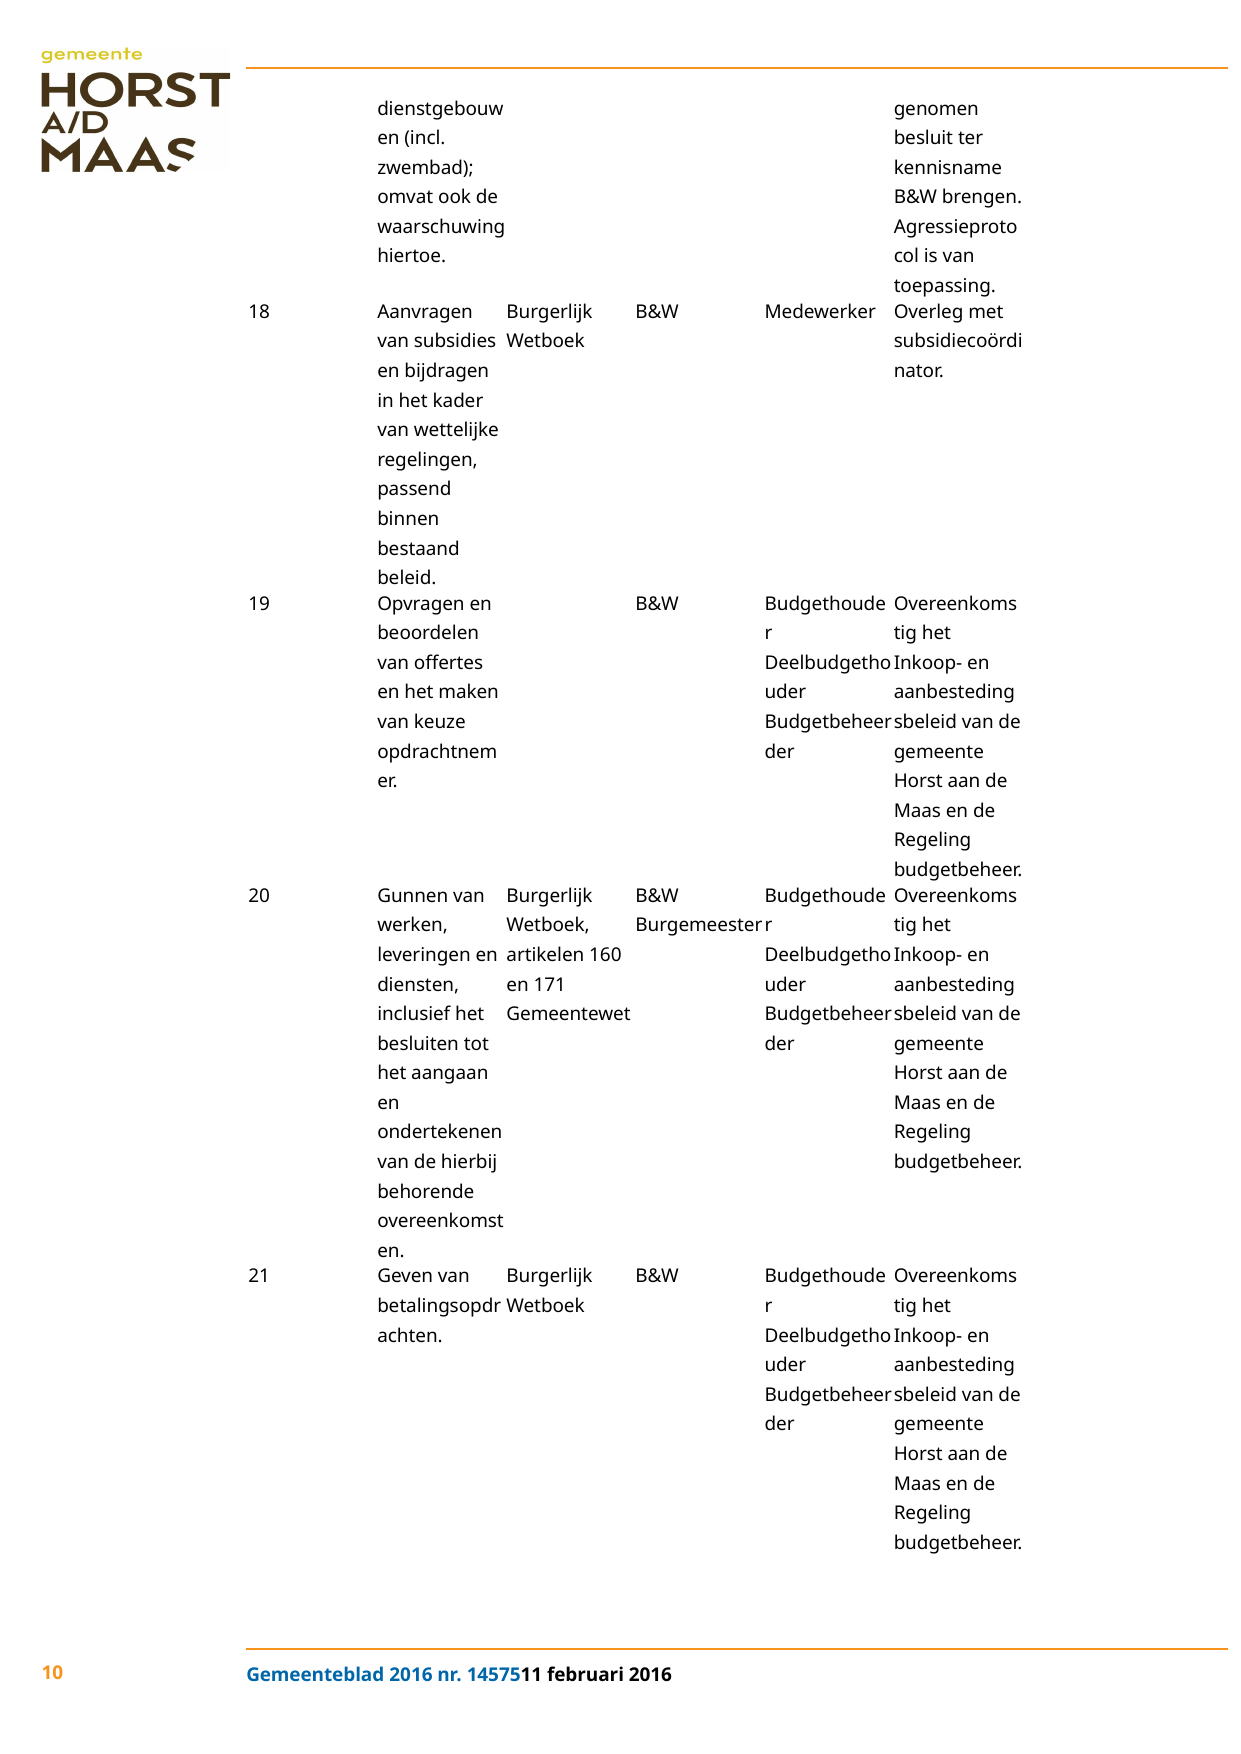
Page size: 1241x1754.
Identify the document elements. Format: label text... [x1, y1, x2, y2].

table_cell B&W [635, 590, 764, 882]
table_cell [635, 95, 764, 298]
table_cell Opvragen en beoordelen van offertes en het maken van keuze opdrachtnemer. [377, 590, 506, 882]
table_cell B&W [635, 298, 764, 590]
table_cell Medewerker [764, 298, 893, 590]
table_cell [764, 95, 893, 298]
table_cell Aanvragen van subsidies en bijdragen in het kader van wettelijke regelingen, passend binnen bestaand beleid. [377, 298, 506, 590]
table_cell genomen besluit ter kennisname B&W brengen. Agressieprotocol is van toepassing. [894, 95, 1022, 298]
table_cell 19 [248, 590, 377, 882]
table_cell Gunnen van werken, leveringen en diensten, inclusief het besluiten tot het aangaan en ondertekenen van de hierbij behorende overeenkomsten. [377, 882, 506, 1263]
table_cell Geven van betalingsopdrachten. [377, 1263, 506, 1584]
table_cell Overeenkomstig het Inkoop- en aanbestedingsbeleid van de gemeente Horst aan de Maas en de Regeling budgetbeheer. [894, 882, 1022, 1263]
table_cell [506, 590, 635, 882]
table_cell 18 [248, 298, 377, 590]
table_cell Overeenkomstig het Inkoop- en aanbestedingsbeleid van de gemeente Horst aan de Maas en de Regeling budgetbeheer. [894, 1263, 1022, 1584]
table_cell 21 [248, 1263, 377, 1584]
table_cell Overleg met subsidiecoördinator. [894, 298, 1022, 590]
table_cell [248, 95, 377, 298]
table_cell Budgethouder Deelbudgethouder Budgetbeheerder [764, 590, 893, 882]
table_cell 20 [248, 882, 377, 1263]
table_cell B&W Burgemeester [635, 882, 764, 1263]
table_cell Burgerlijk Wetboek [506, 298, 635, 590]
table_cell Overeenkomstig het Inkoop- en aanbestedingsbeleid van de gemeente Horst aan de Maas en de Regeling budgetbeheer. [894, 590, 1022, 882]
table_cell B&W [635, 1263, 764, 1584]
table_cell dienstgebouwen (incl. zwembad); omvat ook de waarschuwing hiertoe. [377, 95, 506, 298]
table_cell Budgethouder Deelbudgethouder Budgetbeheerder [764, 882, 893, 1263]
picture [41, 47, 231, 172]
table_cell Burgerlijk Wetboek [506, 1263, 635, 1584]
table_cell [506, 95, 635, 298]
table_cell Burgerlijk Wetboek, artikelen 160 en 171 Gemeentewet [506, 882, 635, 1263]
table_cell Budgethouder Deelbudgethouder Budgetbeheerder [764, 1263, 893, 1584]
